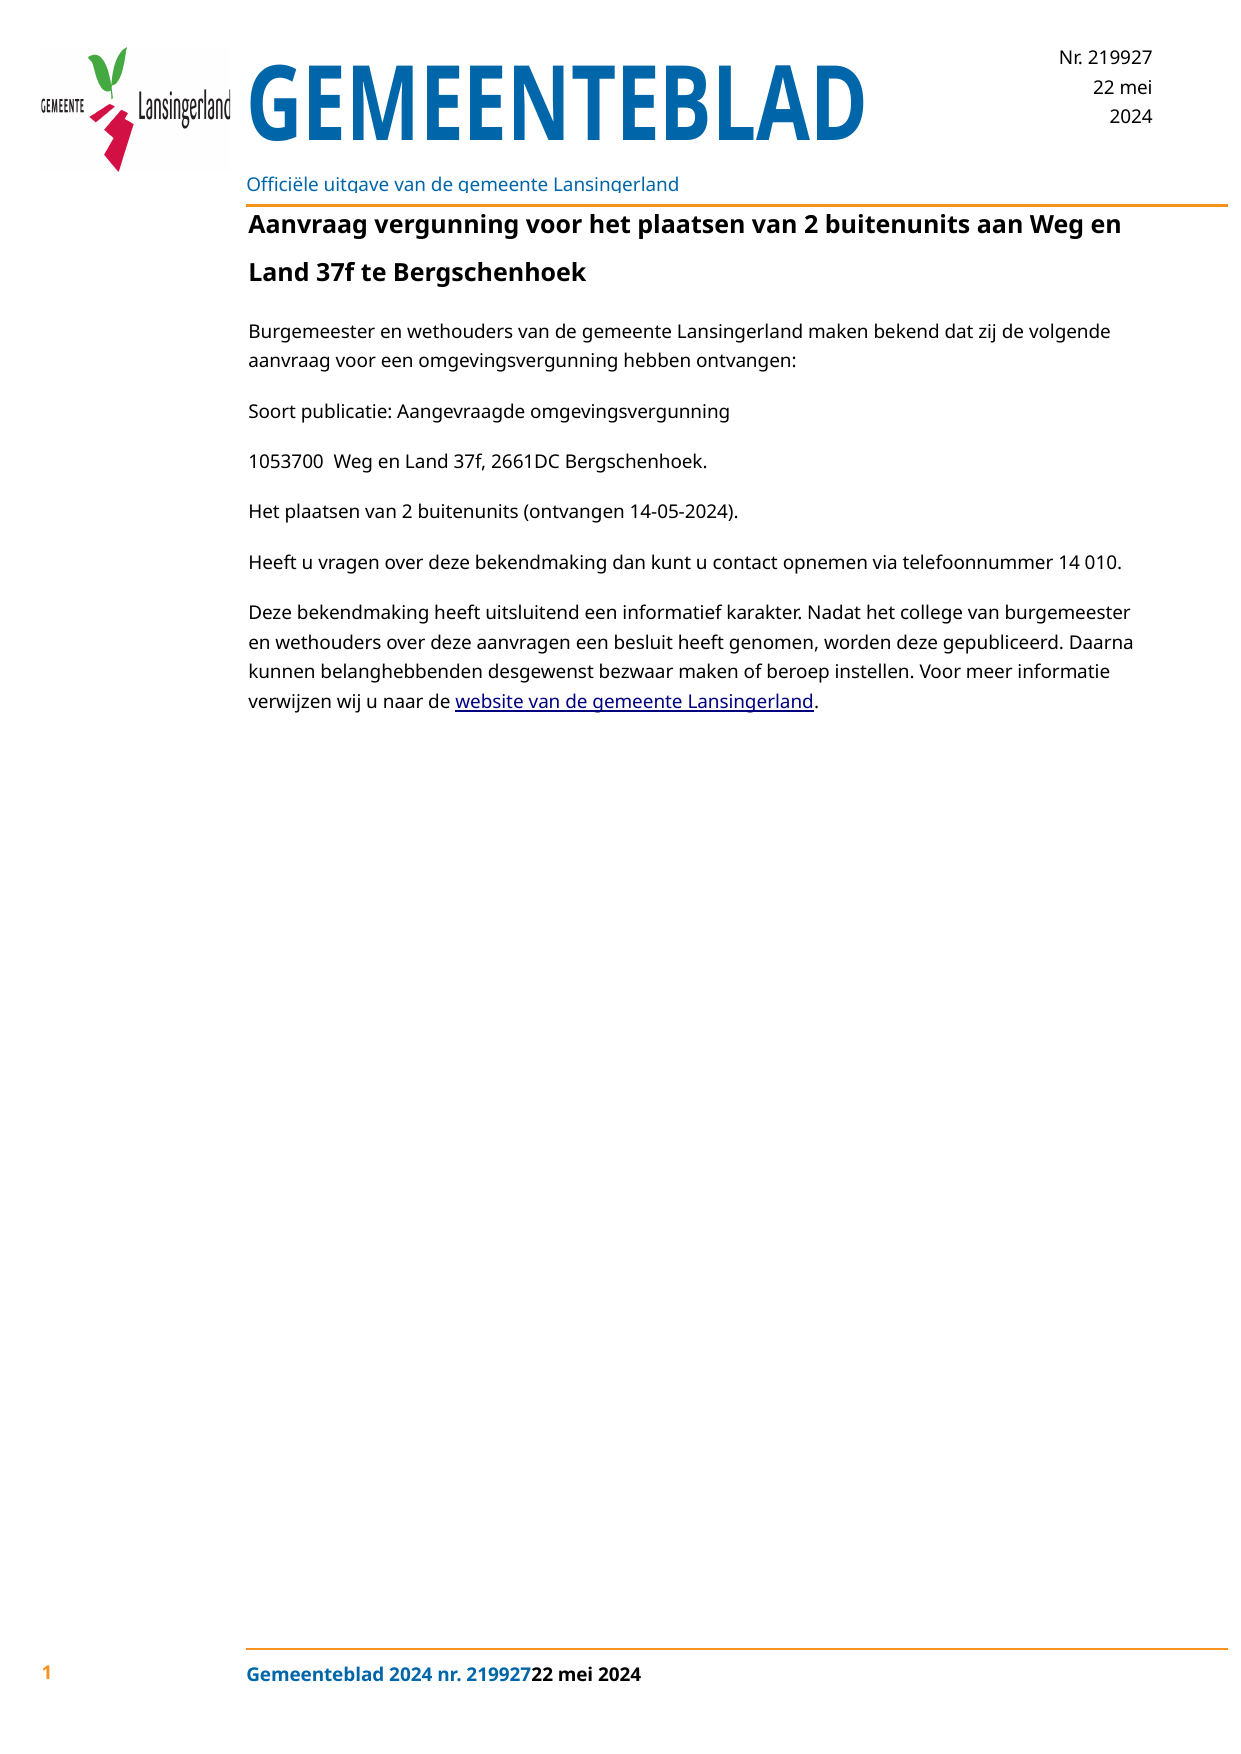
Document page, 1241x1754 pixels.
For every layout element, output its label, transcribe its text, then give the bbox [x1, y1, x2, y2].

text Aanvraag vergunning voor het plaatsen van 2 buitenunits aan Weg en Land 37f te Bergschenhoek [248, 207, 1152, 288]
text Burgemeester en wethouders van de gemeente Lansingerland maken bekend dat zij de volgende aanvraag voor een omgevingsvergunning hebben ontvangen: [248, 318, 1152, 373]
text Het plaatsen van 2 buitenunits (ontvangen 14-05-2024). [248, 499, 1152, 524]
text Deze bekendmaking heeft uitsluitend een informatief karakter. Nadat het college van burgemeester en wethouders over deze aanvragen een besluit heeft genomen, worden deze gepubliceerd. Daarna kunnen belanghebbenden desgewenst bezwaar maken of beroep instellen. Voor meer informatie verwijzen wij u naar de website van de gemeente Lansingerland. [248, 599, 1152, 714]
text Soort publicatie: Aangevraagde omgevingsvergunning [248, 398, 1152, 424]
text 1053700 Weg en Land 37f, 2661DC Bergschenhoek. [248, 448, 1152, 474]
text Heeft u vragen over deze bekendmaking dan kunt u contact opnemen via telefoonnummer 14 010. [248, 549, 1152, 575]
picture [41, 47, 231, 172]
